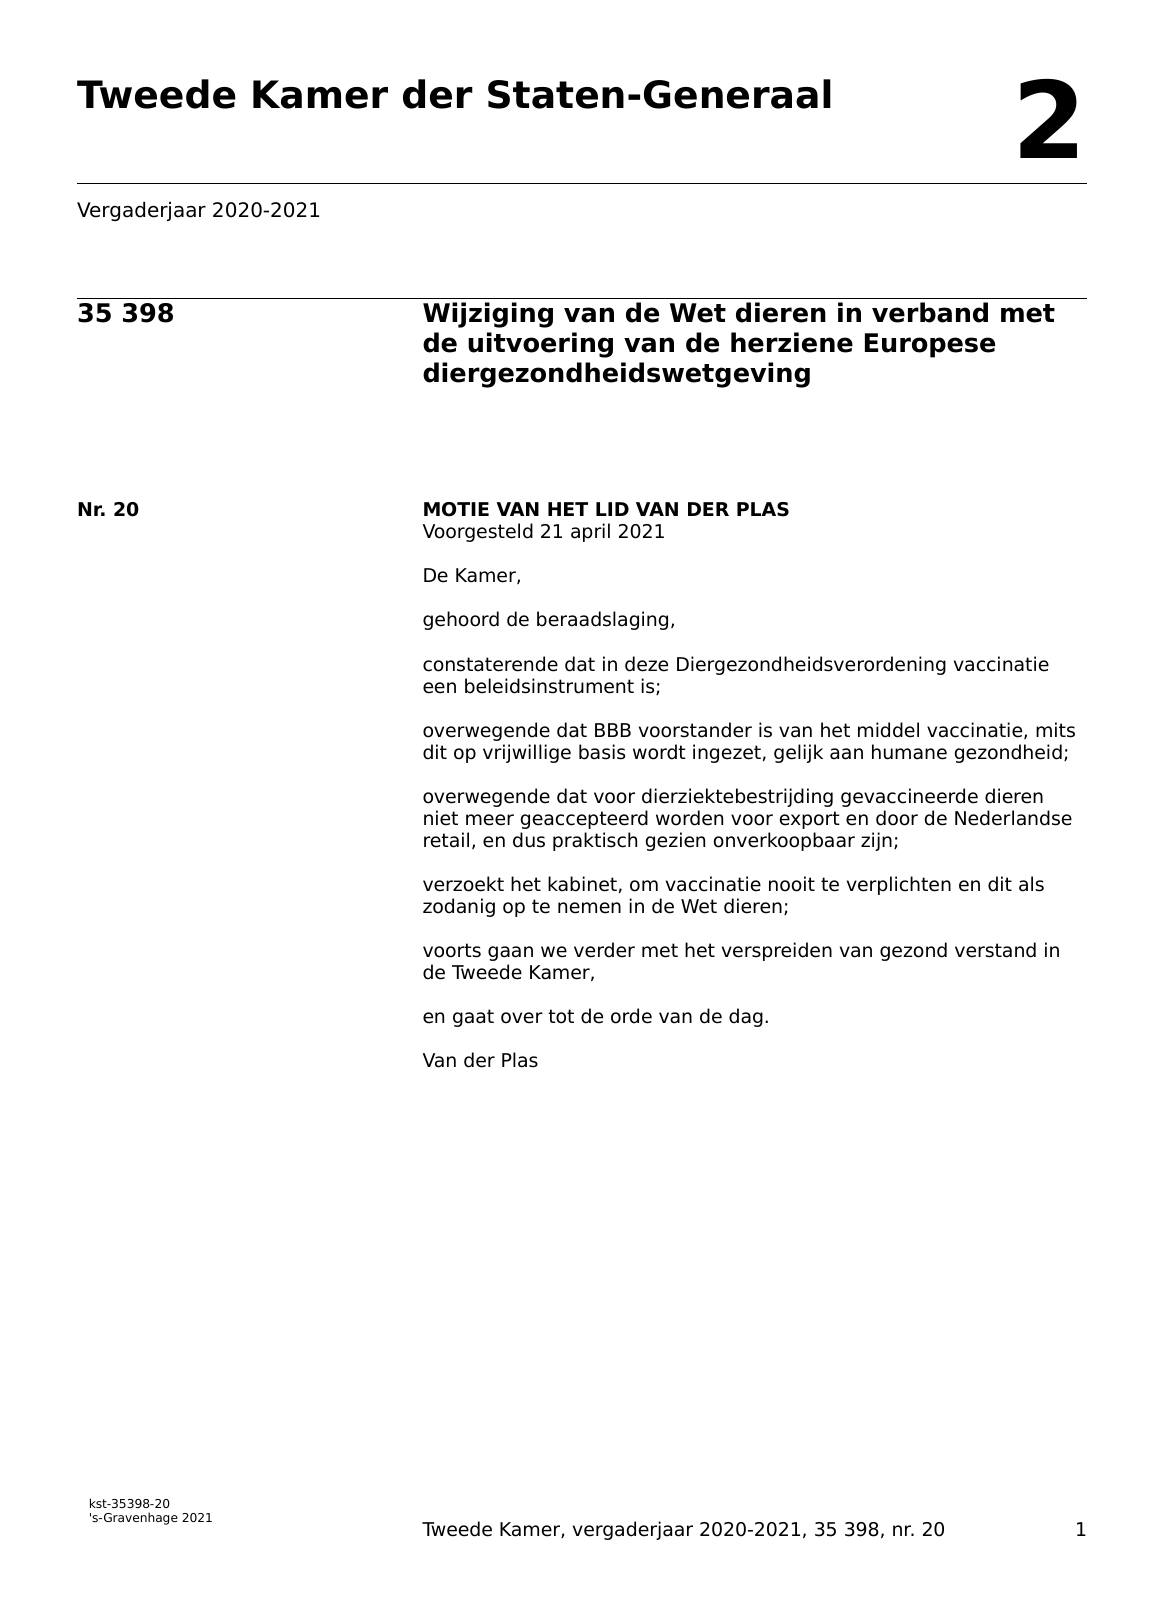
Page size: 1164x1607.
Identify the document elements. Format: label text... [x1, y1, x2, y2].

text gehoord de beraadslaging, [422, 609, 1087, 631]
text en gaat over tot de orde van de dag. [422, 1006, 1087, 1028]
text voorts gaan we verder met het verspreiden van gezond verstand in de Tweede Kamer, [422, 940, 1087, 984]
text De Kamer, [422, 565, 1087, 587]
table_header 2 [886, 59, 1087, 183]
text constaterende dat in deze Diergezondheidsverordening vaccinatie een beleidsinstrument is; [422, 653, 1087, 697]
text overwegende dat BBB voorstander is van het middel vaccinatie, mits dit op vrijwillige basis wordt ingezet, gelijk aan humane gezondheid; [422, 720, 1087, 764]
text kst-35398-20 [88, 1497, 323, 1511]
text Voorgesteld 21 april 2021 [422, 521, 1087, 543]
subtitle 35 398 Wijziging van de Wet dieren in verband met de uitvoering van de herziene Europese diergezondheidswetgeving [77, 299, 1087, 388]
table_header Tweede Kamer der Staten-Generaal [77, 59, 886, 183]
text Van der Plas [422, 1050, 1087, 1072]
text 's-Gravenhage 2021 [88, 1511, 323, 1525]
text overwegende dat voor dierziektebestrijding gevaccineerde dieren niet meer geaccepteerd worden voor export en door de Nederlandse retail, en dus praktisch gezien onverkoopbaar zijn; [422, 786, 1087, 852]
text verzoekt het kabinet, om vaccinatie nooit te verplichten en dit als zodanig op te nemen in de Wet dieren; [422, 874, 1087, 918]
table_cell Vergaderjaar 2020-2021 [77, 184, 1087, 298]
subtitle Nr. 20 MOTIE VAN HET LID VAN DER PLAS [77, 499, 1087, 521]
